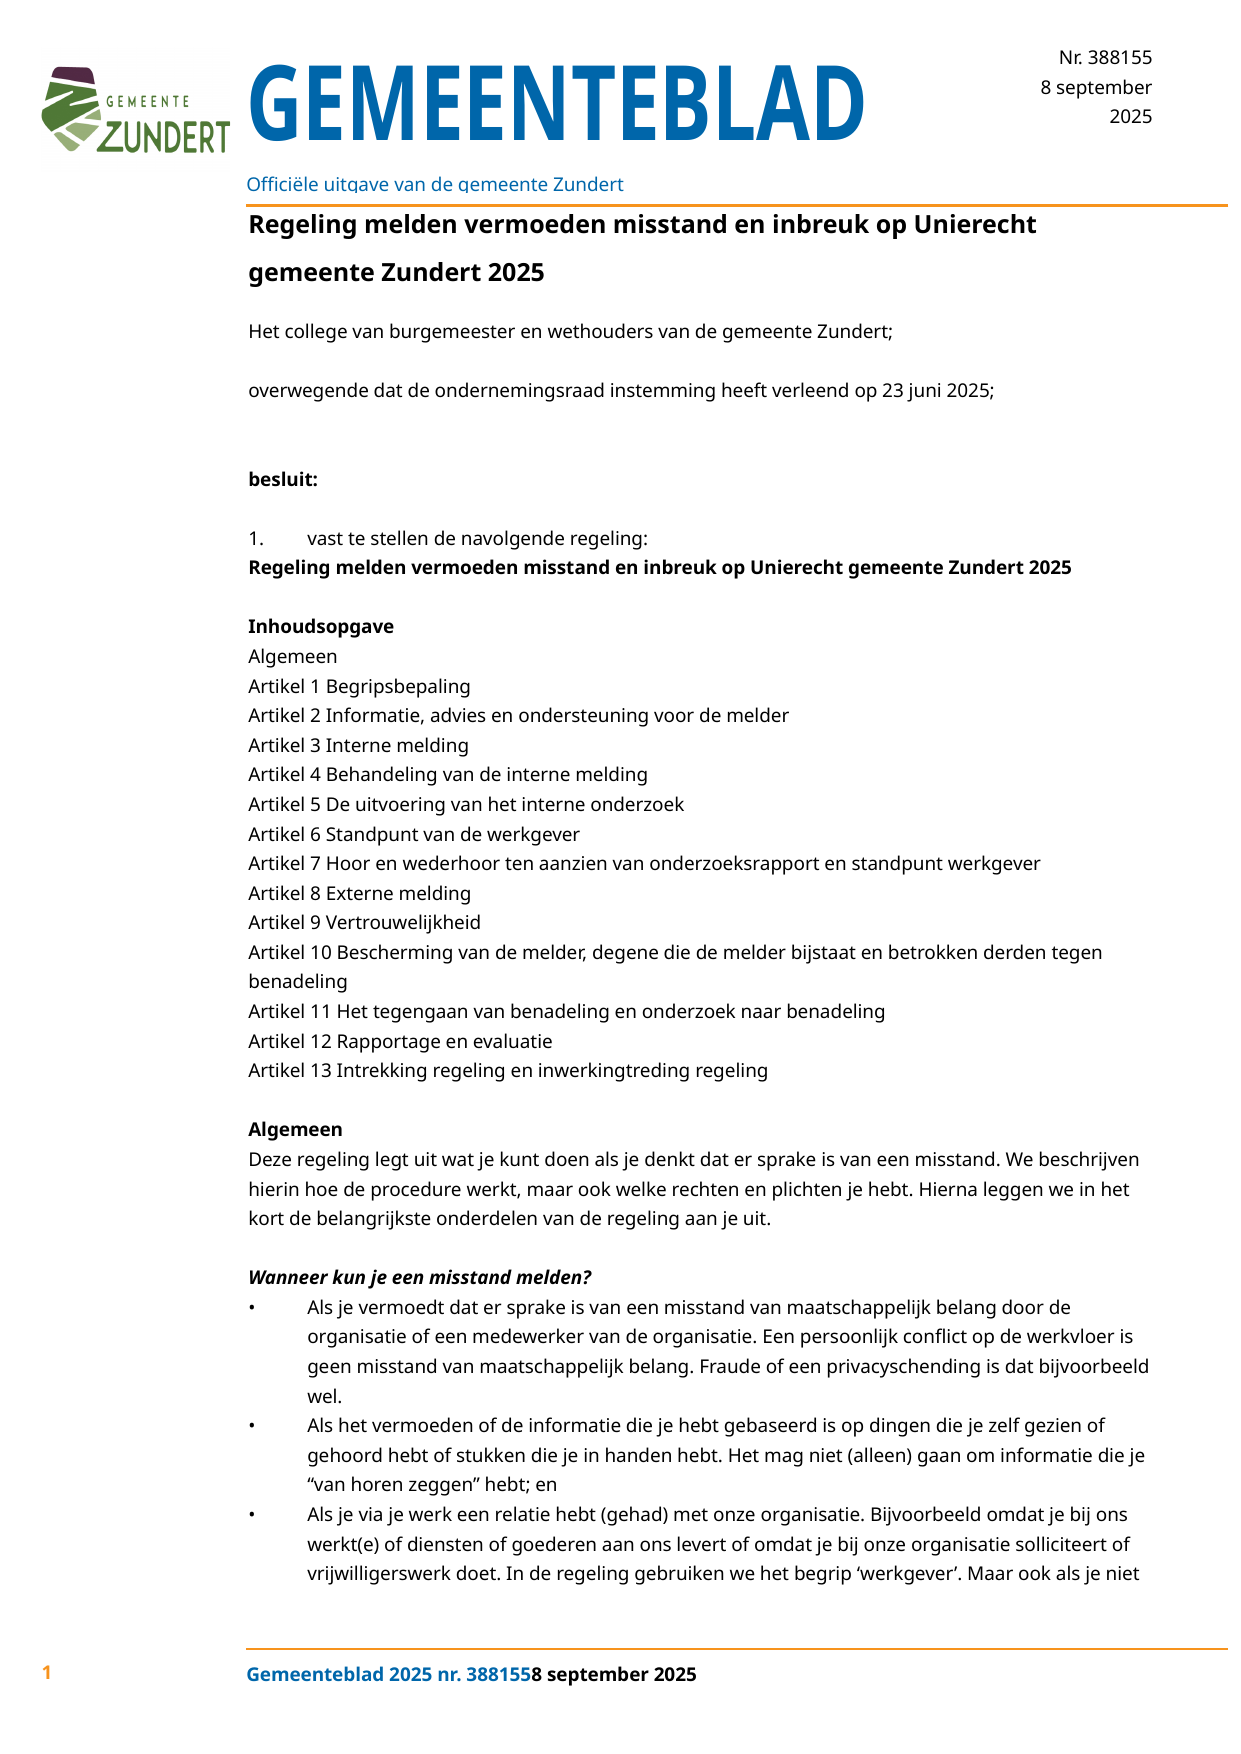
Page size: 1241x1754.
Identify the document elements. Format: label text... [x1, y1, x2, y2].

text Artikel 6 Standpunt van de werkgever [248, 821, 1152, 847]
text Artikel 4 Behandeling van de interne melding [248, 762, 1152, 787]
text Wanneer kun je een misstand melden? [248, 1264, 1152, 1290]
text Deze regeling legt uit wat je kunt doen als je denkt dat er sprake is van een misstand. We beschrijven hierin hoe de procedure werkt, maar ook welke rechten en plichten je hebt. Hierna leggen we in het kort de belangrijkste onderdelen van de regeling aan je uit. [248, 1146, 1152, 1231]
text Artikel 2 Informatie, advies en ondersteuning voor de melder [248, 702, 1152, 728]
text Artikel 9 Vertrouwelijkheid [248, 909, 1152, 935]
text Algemeen [248, 643, 1152, 669]
list Als je via je werk een relatie hebt (gehad) met onze organisatie. Bijvoorbeeld omdat je bij ons werkt(e) of diensten of goederen aan ons levert of omdat je bij onze organisatie solliciteert of vrijwilligerswerk doet. In de regeling gebruiken we het begrip ‘werkgever’. Maar ook als je niet [248, 1501, 1152, 1586]
text Inhoudsopgave [248, 614, 1152, 639]
text overwegende dat de ondernemingsraad instemming heeft verleend op 23 juni 2025; [248, 377, 1152, 403]
picture [41, 47, 231, 172]
text Artikel 7 Hoor en wederhoor ten aanzien van onderzoeksrapport en standpunt werkgever [248, 850, 1152, 876]
text Regeling melden vermoeden misstand en inbreuk op Unierecht gemeente Zundert 2025 [248, 554, 1152, 580]
text Artikel 1 Begripsbepaling [248, 673, 1152, 699]
text Artikel 12 Rapportage en evaluatie [248, 1028, 1152, 1054]
text Artikel 10 Bescherming van de melder, degene die de melder bijstaat en betrokken derden tegen benadeling [248, 939, 1152, 994]
text Artikel 13 Intrekking regeling en inwerkingtreding regeling [248, 1057, 1152, 1083]
list vast te stellen de navolgende regeling: [248, 525, 1152, 551]
text Het college van burgemeester en wethouders van de gemeente Zundert; [248, 318, 1152, 344]
text Artikel 8 Externe melding [248, 880, 1152, 906]
text Artikel 11 Het tegengaan van benadeling en onderzoek naar benadeling [248, 998, 1152, 1024]
list Als het vermoeden of de informatie die je hebt gebaseerd is op dingen die je zelf gezien of gehoord hebt of stukken die je in handen hebt. Het mag niet (alleen) gaan om informatie die je “van horen zeggen” hebt; en [248, 1412, 1152, 1497]
text Algemeen [248, 1117, 1152, 1142]
list Als je vermoedt dat er sprake is van een misstand van maatschappelijk belang door de organisatie of een medewerker van de organisatie. Een persoonlijk conflict op de werkvloer is geen misstand van maatschappelijk belang. Fraude of een privacyschending is dat bijvoorbeeld wel. [248, 1294, 1152, 1409]
text Regeling melden vermoeden misstand en inbreuk op Unierecht gemeente Zundert 2025 [248, 207, 1152, 288]
text besluit: [248, 466, 1152, 492]
text Artikel 5 De uitvoering van het interne onderzoek [248, 791, 1152, 817]
text Artikel 3 Interne melding [248, 732, 1152, 758]
